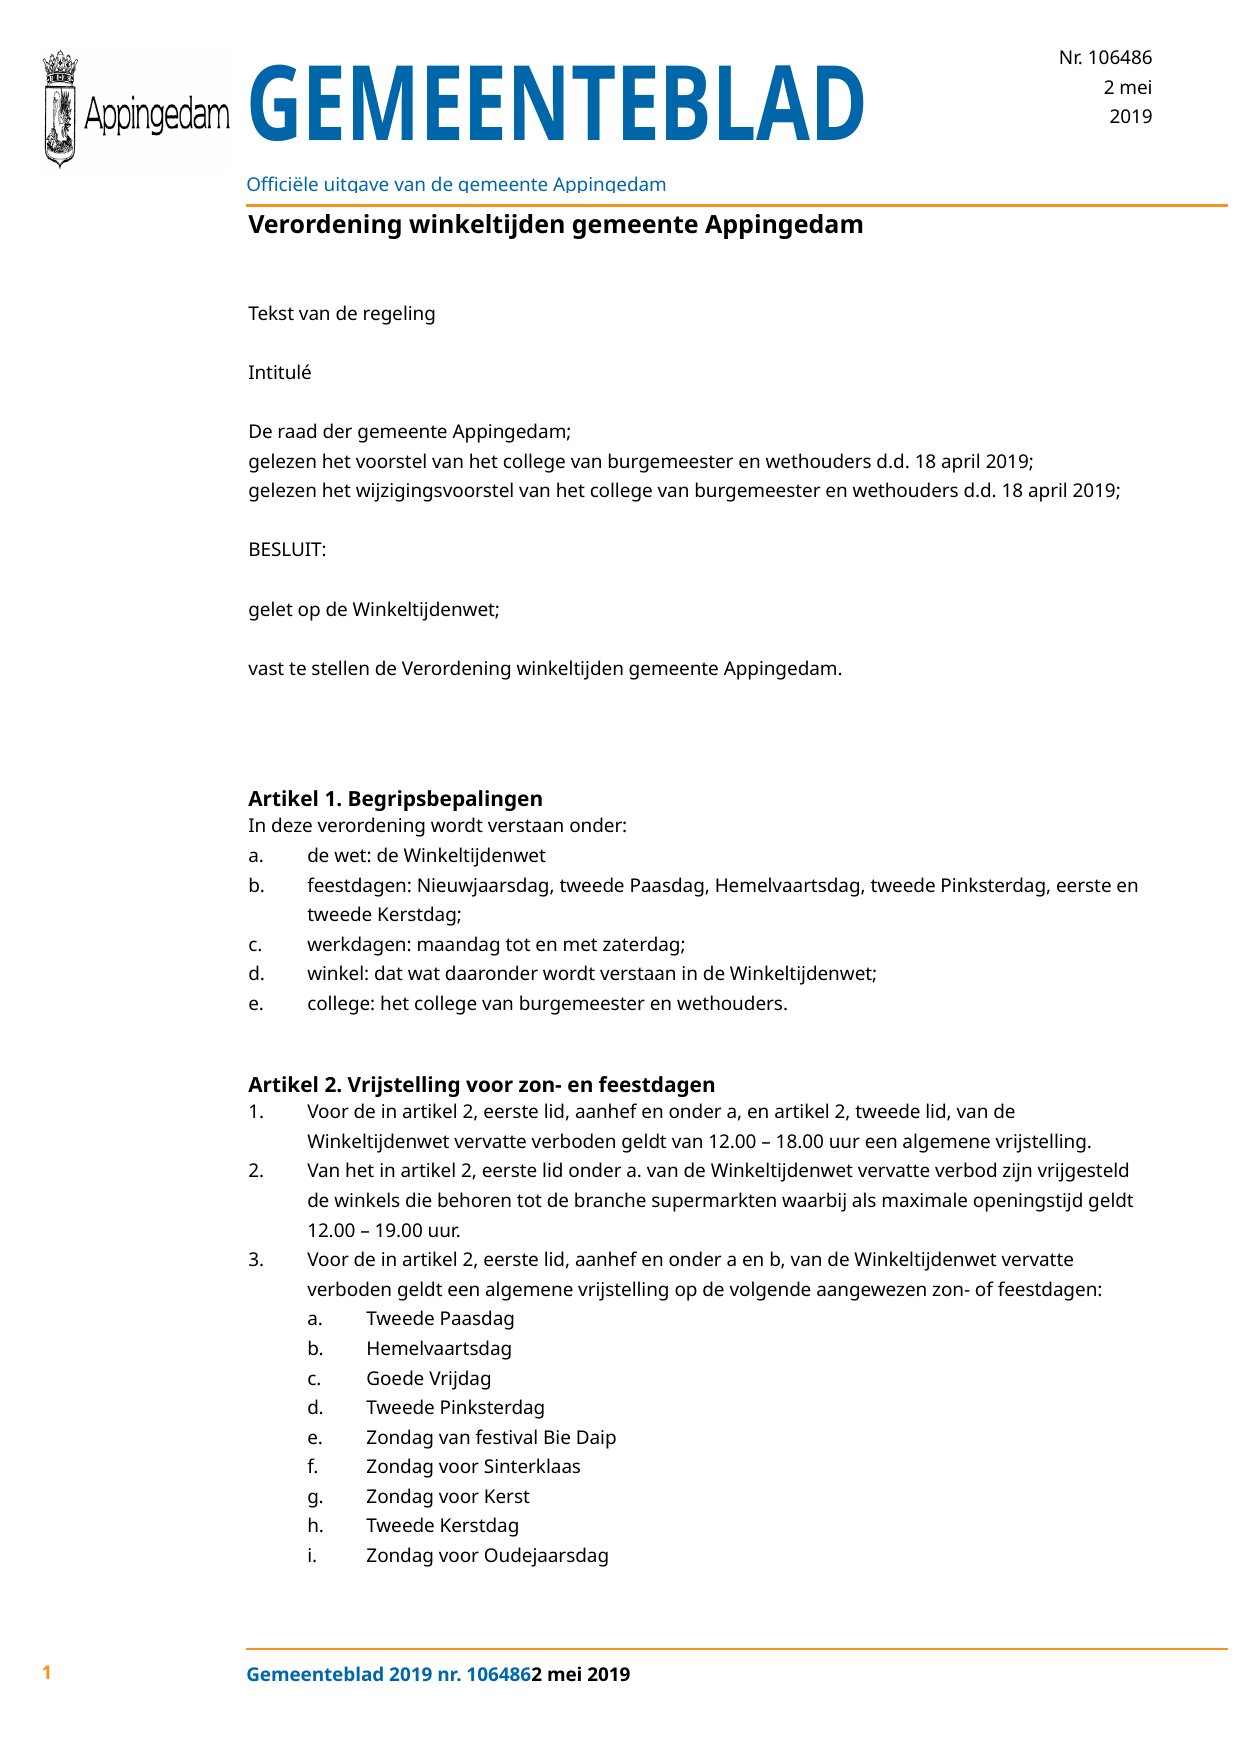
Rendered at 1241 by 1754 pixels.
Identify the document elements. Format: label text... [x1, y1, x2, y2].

list de wet: de Winkeltijdenwet [248, 842, 1152, 868]
list Van het in artikel 2, eerste lid onder a. van de Winkeltijdenwet vervatte verbod zijn vrijgesteld de winkels die behoren tot de branche supermarkten waarbij als maximale openingstijd geldt 12.00 – 19.00 uur. [248, 1158, 1152, 1243]
text Tekst van de regeling [248, 300, 1152, 326]
text gelet op de Winkeltijdenwet; [248, 596, 1152, 621]
list winkel: dat wat daaronder wordt verstaan in de Winkeltijdenwet; [248, 961, 1152, 986]
text In deze verordening wordt verstaan onder: [248, 813, 1152, 838]
list Voor de in artikel 2, eerste lid, aanhef en onder a en b, van de Winkeltijdenwet vervatte verboden geldt een algemene vrijstelling op de volgende aangewezen zon- of feestdagen: [248, 1246, 1152, 1302]
picture [41, 47, 231, 172]
list Tweede Paasdag [307, 1306, 1152, 1331]
text Artikel 2. Vrijstelling voor zon- en feestdagen [248, 1070, 1152, 1098]
list Voor de in artikel 2, eerste lid, aanhef en onder a, en artikel 2, tweede lid, van de Winkeltijdenwet vervatte verboden geldt van 12.00 – 18.00 uur een algemene vrijstelling. [248, 1098, 1152, 1154]
text gelezen het voorstel van het college van burgemeester en wethouders d.d. 18 april 2019; [248, 448, 1152, 473]
text vast te stellen de Verordening winkeltijden gemeente Appingedam. [248, 655, 1152, 681]
list Goede Vrijdag [307, 1365, 1152, 1391]
text Verordening winkeltijden gemeente Appingedam [248, 207, 1152, 241]
text BESLUIT: [248, 537, 1152, 562]
list Tweede Kerstdag [307, 1513, 1152, 1538]
list Zondag voor Kerst [307, 1483, 1152, 1509]
list Zondag voor Sinterklaas [307, 1453, 1152, 1479]
list Tweede Pinksterdag [307, 1394, 1152, 1420]
text gelezen het wijzigingsvoorstel van het college van burgemeester en wethouders d.d. 18 april 2019; [248, 477, 1152, 503]
list Zondag van festival Bie Daip [307, 1424, 1152, 1450]
text Artikel 1. Begripsbepalingen [248, 784, 1152, 813]
text Intitulé [248, 359, 1152, 385]
list Zondag voor Oudejaarsdag [307, 1542, 1152, 1568]
list feestdagen: Nieuwjaarsdag, tweede Paasdag, Hemelvaartsdag, tweede Pinksterdag, eerste en tweede Kerstdag; [248, 872, 1152, 927]
list college: het college van burgemeester en wethouders. [248, 990, 1152, 1016]
text De raad der gemeente Appingedam; [248, 418, 1152, 444]
list werkdagen: maandag tot en met zaterdag; [248, 931, 1152, 957]
list Hemelvaartsdag [307, 1335, 1152, 1361]
